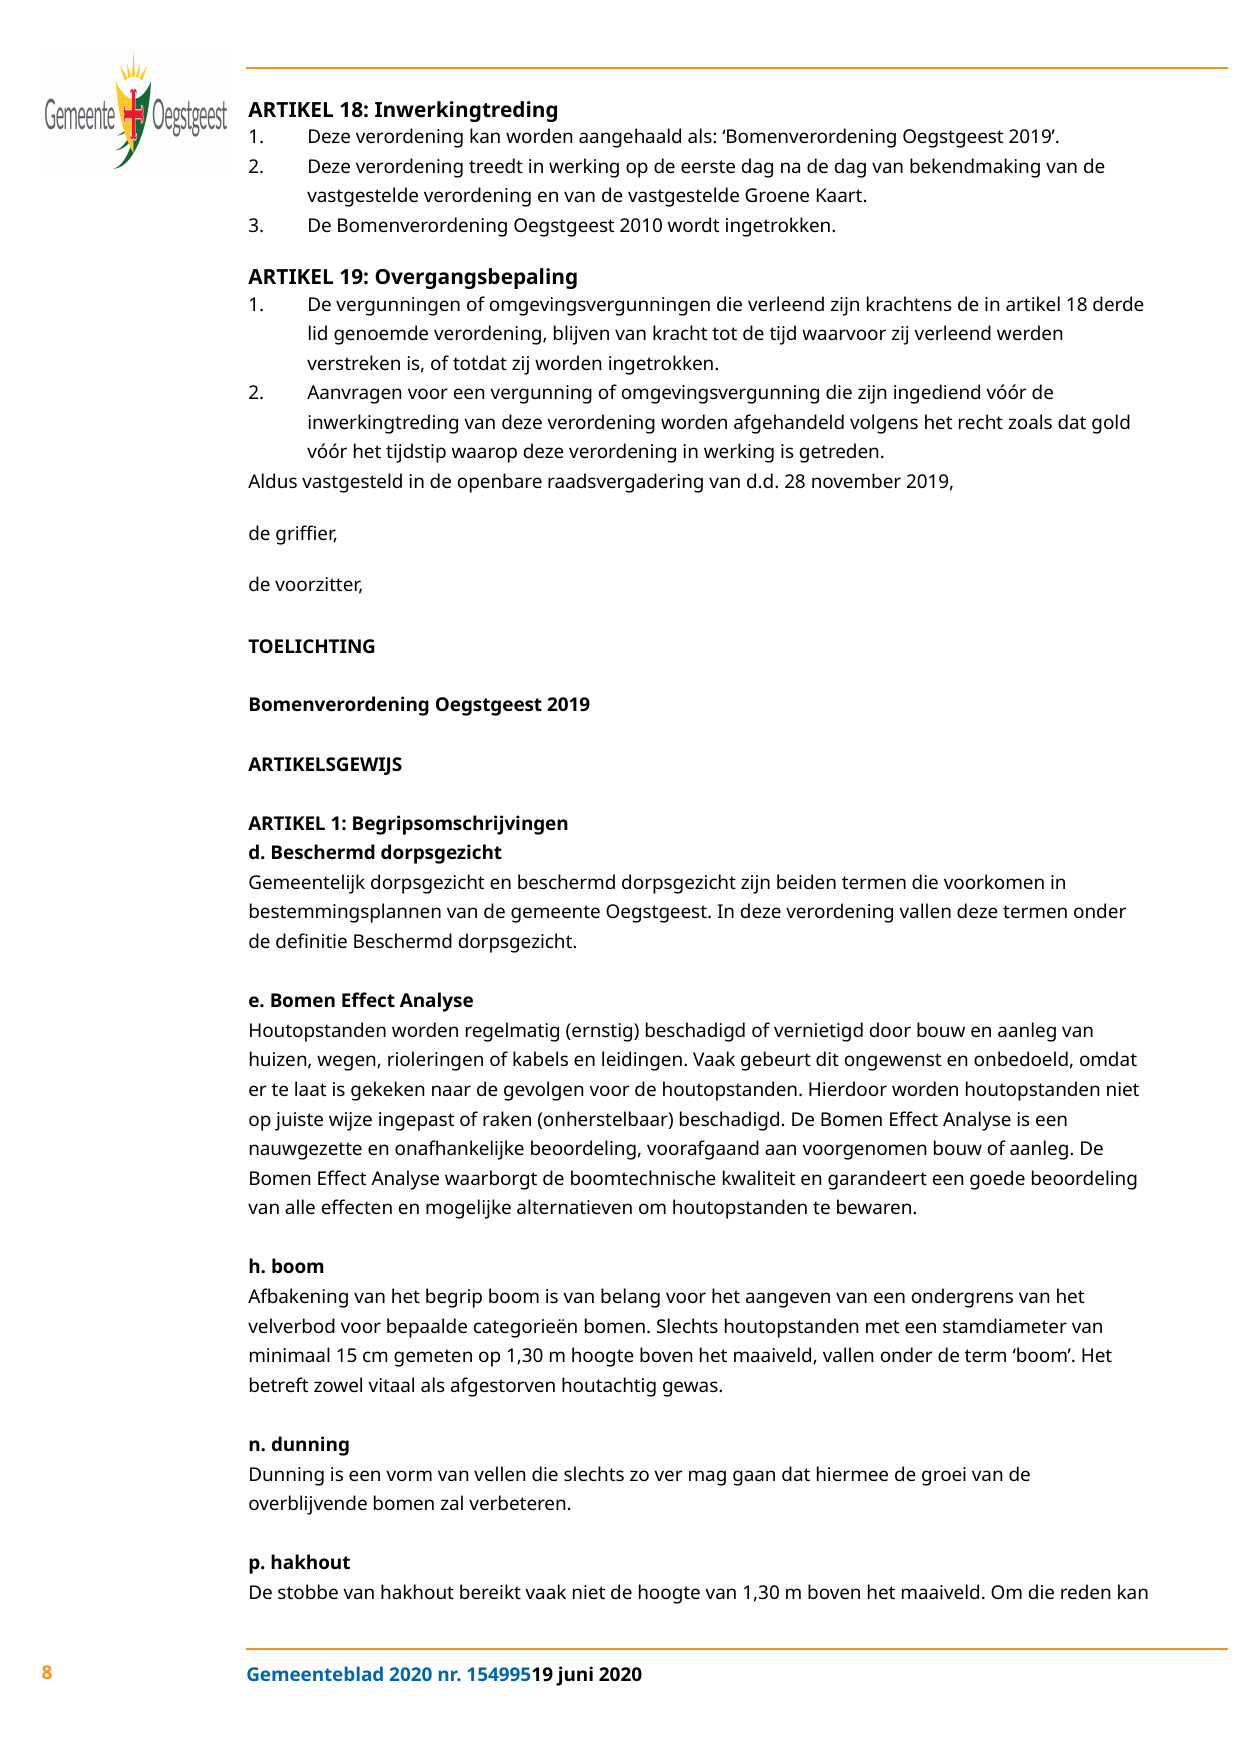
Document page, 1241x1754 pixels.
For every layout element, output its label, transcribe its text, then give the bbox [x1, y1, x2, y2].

text de griffier, [248, 520, 1152, 546]
text d. Beschermd dorpsgezicht [248, 839, 1152, 865]
list Aanvragen voor een vergunning of omgevingsvergunning die zijn ingediend vóór de inwerkingtreding van deze verordening worden afgehandeld volgens het recht zoals dat gold vóór het tijdstip waarop deze verordening in werking is getreden. [248, 379, 1152, 464]
text ARTIKEL 18: Inwerkingtreding [248, 95, 1152, 123]
text e. Bomen Effect Analyse [248, 987, 1152, 1013]
text Aldus vastgesteld in de openbare raadsvergadering van d.d. 28 november 2019, [248, 468, 1152, 494]
list Deze verordening kan worden aangehaald als: ‘Bomenverordening Oegstgeest 2019’. [248, 123, 1152, 149]
text Dunning is een vorm van vellen die slechts zo ver mag gaan dat hiermee de groei van de overblijvende bomen zal verbeteren. [248, 1461, 1152, 1516]
text Houtopstanden worden regelmatig (ernstig) beschadigd of vernietigd door bouw en aanleg van huizen, wegen, rioleringen of kabels en leidingen. Vaak gebeurt dit ongewenst en onbedoeld, omdat er te laat is gekeken naar de gevolgen voor de houtopstanden. Hierdoor worden houtopstanden niet op juiste wijze ingepast of raken (onherstelbaar) beschadigd. De Bomen Effect Analyse is een nauwgezette en onafhankelijke beoordeling, voorafgaand aan voorgenomen bouw of aanleg. De Bomen Effect Analyse waarborgt de boomtechnische kwaliteit en garandeert een goede beoordeling van alle effecten en mogelijke alternatieven om houtopstanden te bewaren. [248, 1017, 1152, 1220]
picture [41, 47, 231, 172]
text Bomenverordening Oegstgeest 2019 [248, 692, 1152, 717]
text Gemeentelijk dorpsgezicht en beschermd dorpsgezicht zijn beiden termen die voorkomen in bestemmingsplannen van de gemeente Oegstgeest. In deze verordening vallen deze termen onder de definitie Beschermd dorpsgezicht. [248, 869, 1152, 954]
text ARTIKEL 19: Overgangsbepaling [248, 262, 1152, 291]
text Afbakening van het begrip boom is van belang voor het aangeven van een ondergrens van het velverbod voor bepaalde categorieën bomen. Slechts houtopstanden met een stamdiameter van minimaal 15 cm gemeten op 1,30 m hoogte boven het maaiveld, vallen onder de term ‘boom’. Het betreft zowel vitaal als afgestorven houtachtig gewas. [248, 1283, 1152, 1398]
list Deze verordening treedt in werking op de eerste dag na de dag van bekendmaking van de vastgestelde verordening en van de vastgestelde Groene Kaart. [248, 153, 1152, 208]
text ARTIKEL 1: Begripsomschrijvingen [248, 810, 1152, 836]
text h. boom [248, 1254, 1152, 1279]
text ARTIKELSGEWIJS [248, 751, 1152, 776]
text De stobbe van hakhout bereikt vaak niet de hoogte van 1,30 m boven het maaiveld. Om die reden kan [248, 1579, 1152, 1605]
list De vergunningen of omgevingsvergunningen die verleend zijn krachtens de in artikel 18 derde lid genoemde verordening, blijven van kracht tot de tijd waarvoor zij verleend werden verstreken is, of totdat zij worden ingetrokken. [248, 291, 1152, 376]
text n. dunning [248, 1431, 1152, 1457]
text p. hakhout [248, 1549, 1152, 1575]
text TOELICHTING [248, 623, 1152, 662]
text de voorzitter, [248, 571, 1152, 597]
list De Bomenverordening Oegstgeest 2010 wordt ingetrokken. [248, 212, 1152, 238]
